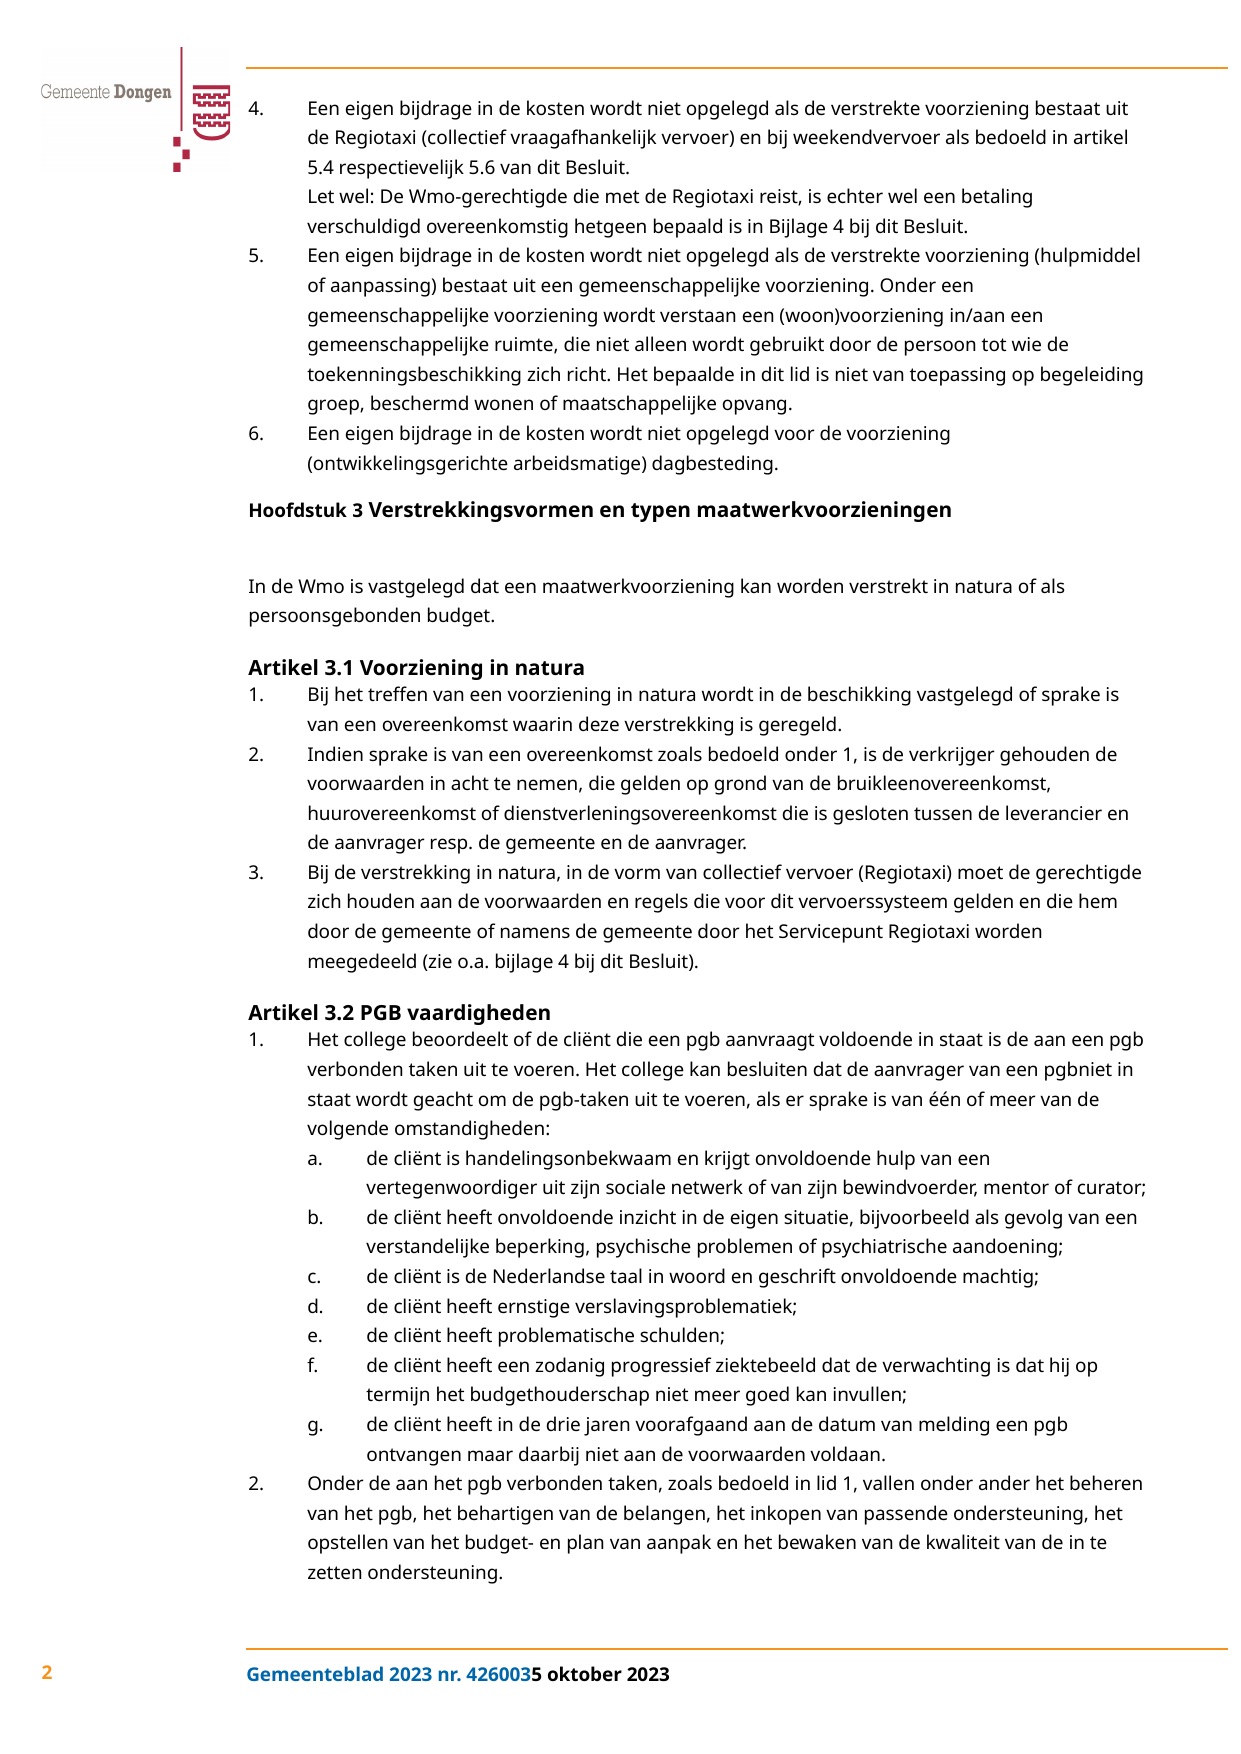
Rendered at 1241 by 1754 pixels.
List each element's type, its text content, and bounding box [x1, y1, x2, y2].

list de cliënt heeft onvoldoende inzicht in de eigen situatie, bijvoorbeeld als gevolg van een verstandelijke beperking, psychische problemen of psychiatrische aandoening; [307, 1204, 1152, 1259]
list Een eigen bijdrage in de kosten wordt niet opgelegd als de verstrekte voorziening bestaat uit de Regiotaxi (collectief vraagafhankelijk vervoer) en bij weekendvervoer als bedoeld in artikel 5.4 respectievelijk 5.6 van dit Besluit. [248, 95, 1152, 180]
list Let wel: De Wmo-gerechtigde die met de Regiotaxi reist, is echter wel een betaling verschuldigd overeenkomstig hetgeen bepaald is in Bijlage 4 bij dit Besluit. [248, 183, 1152, 239]
list de cliënt heeft een zodanig progressief ziektebeeld dat de verwachting is dat hij op termijn het budgethouderschap niet meer goed kan invullen; [307, 1352, 1152, 1407]
list Onder de aan het pgb verbonden taken, zoals bedoeld in lid 1, vallen onder ander het beheren van het pgb, het behartigen van de belangen, het inkopen van passende ondersteuning, het opstellen van het budget- en plan van aanpak en het bewaken van de kwaliteit van de in te zetten ondersteuning. [248, 1470, 1152, 1585]
list de cliënt heeft in de drie jaren voorafgaand aan de datum van melding een pgb ontvangen maar daarbij niet aan de voorwaarden voldaan. [307, 1411, 1152, 1467]
list de cliënt is handelingsonbekwaam en krijgt onvoldoende hulp van een vertegenwoordiger uit zijn sociale netwerk of van zijn bewindvoerder, mentor of curator; [307, 1145, 1152, 1200]
list Een eigen bijdrage in de kosten wordt niet opgelegd als de verstrekte voorziening (hulpmiddel of aanpassing) bestaat uit een gemeenschappelijke voorziening. Onder een gemeenschappelijke voorziening wordt verstaan een (woon)voorziening in/aan een gemeenschappelijke ruimte, die niet alleen wordt gebruikt door de persoon tot wie de toekenningsbeschikking zich richt. Het bepaalde in dit lid is niet van toepassing op begeleiding groep, beschermd wonen of maatschappelijke opvang. [248, 243, 1152, 416]
picture [41, 47, 231, 172]
text Hoofdstuk 3 Verstrekkingsvormen en typen maatwerkvoorzieningen [248, 495, 1152, 524]
text Artikel 3.2 PGB vaardigheden [248, 998, 1152, 1027]
list de cliënt heeft ernstige verslavingsproblematiek; [307, 1293, 1152, 1319]
list Bij het treffen van een voorziening in natura wordt in de beschikking vastgelegd of sprake is van een overeenkomst waarin deze verstrekking is geregeld. [248, 682, 1152, 737]
list Indien sprake is van een overeenkomst zoals bedoeld onder 1, is de verkrijger gehouden de voorwaarden in acht te nemen, die gelden op grond van de bruikleenovereenkomst, huurovereenkomst of dienstverleningsovereenkomst die is gesloten tussen de leverancier en de aanvrager resp. de gemeente en de aanvrager. [248, 741, 1152, 855]
list de cliënt heeft problematische schulden; [307, 1322, 1152, 1348]
text Artikel 3.1 Voorziening in natura [248, 653, 1152, 682]
text In de Wmo is vastgelegd dat een maatwerkvoorziening kan worden verstrekt in natura of als persoonsgebonden budget. [248, 573, 1152, 628]
list Het college beoordeelt of de cliënt die een pgb aanvraagt voldoende in staat is de aan een pgb verbonden taken uit te voeren. Het college kan besluiten dat de aanvrager van een pgbniet in staat wordt geacht om de pgb-taken uit te voeren, als er sprake is van één of meer van de volgende omstandigheden: [248, 1027, 1152, 1141]
list de cliënt is de Nederlandse taal in woord en geschrift onvoldoende machtig; [307, 1263, 1152, 1289]
list Bij de verstrekking in natura, in de vorm van collectief vervoer (Regiotaxi) moet de gerechtigde zich houden aan de voorwaarden en regels die voor dit vervoerssysteem gelden en die hem door de gemeente of namens de gemeente door het Servicepunt Regiotaxi worden meegedeeld (zie o.a. bijlage 4 bij dit Besluit). [248, 859, 1152, 973]
list Een eigen bijdrage in de kosten wordt niet opgelegd voor de voorziening (ontwikkelingsgerichte arbeidsmatige) dagbesteding. [248, 420, 1152, 476]
